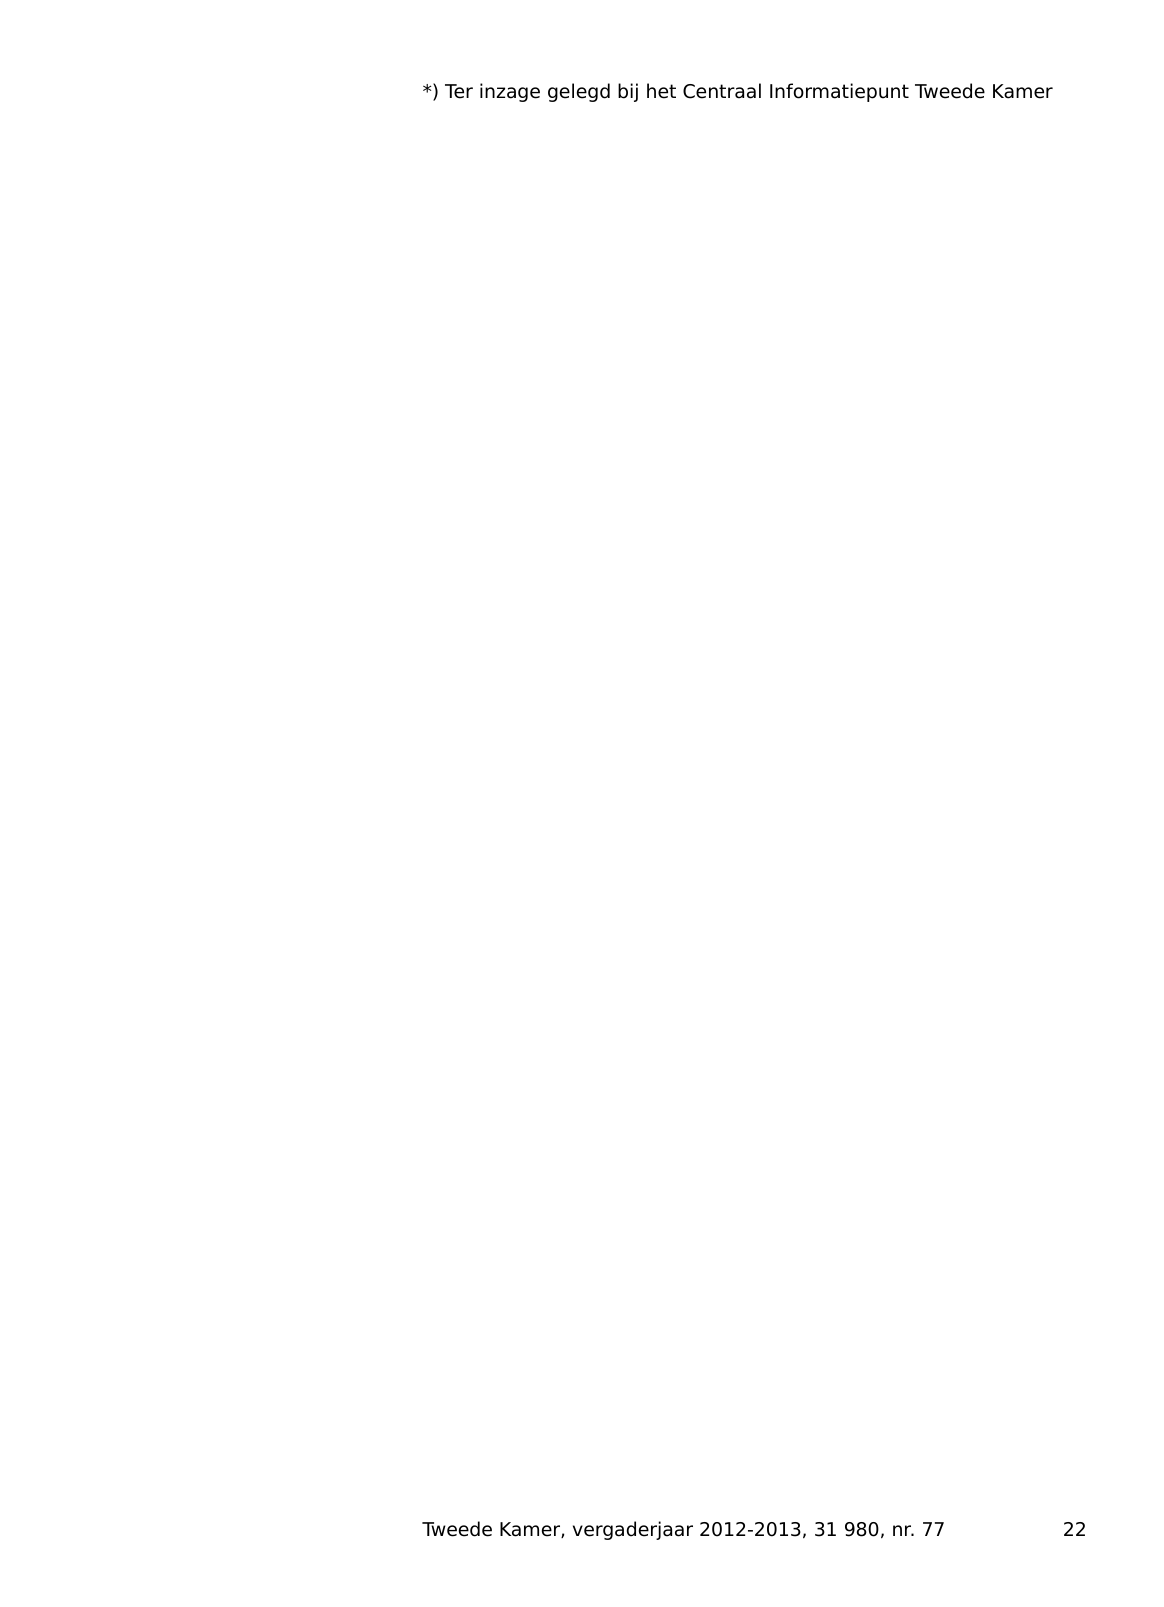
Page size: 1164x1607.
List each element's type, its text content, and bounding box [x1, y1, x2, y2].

text *) Ter inzage gelegd bij het Centraal Informatiepunt Tweede Kamer [422, 81, 1087, 103]
